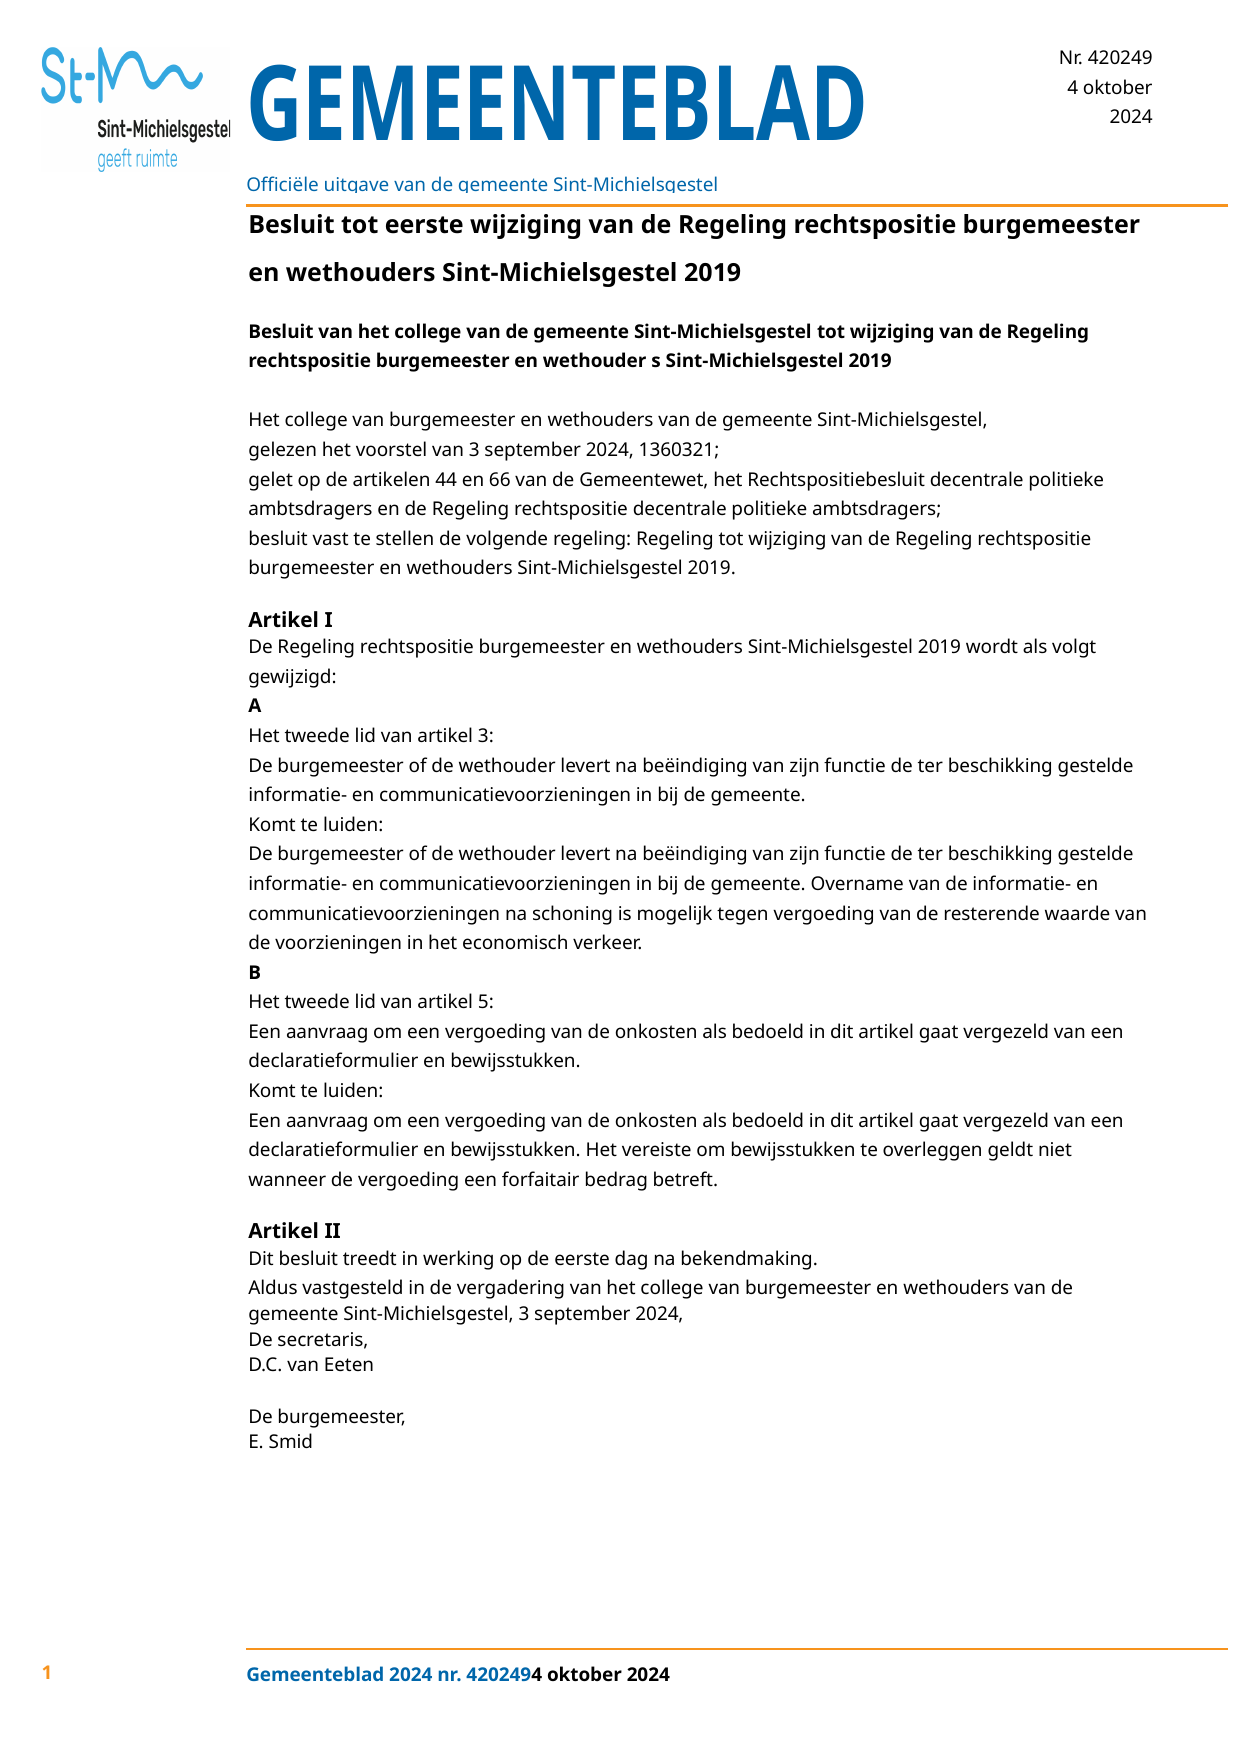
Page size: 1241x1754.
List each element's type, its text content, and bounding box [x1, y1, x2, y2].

text Een aanvraag om een vergoeding van de onkosten als bedoeld in dit artikel gaat vergezeld van een declaratieformulier en bewijsstukken. Het vereiste om bewijsstukken te overleggen geldt niet wanneer de vergoeding een forfaitair bedrag betreft. [248, 1107, 1152, 1192]
text Besluit van het college van de gemeente Sint-Michielsgestel tot wijziging van de Regeling rechtspositie burgemeester en wethouder s Sint-Michielsgestel 2019 [248, 318, 1152, 373]
text De Regeling rechtspositie burgemeester en wethouders Sint-Michielsgestel 2019 wordt als volgt gewijzigd: [248, 633, 1152, 689]
text B [248, 959, 1152, 984]
text De burgemeester, [248, 1403, 1152, 1429]
text Komt te luiden: [248, 811, 1152, 837]
text Aldus vastgesteld in de vergadering van het college van burgemeester en wethouders van de gemeente Sint-Michielsgestel, 3 september 2024, [248, 1274, 1152, 1326]
text Besluit tot eerste wijziging van de Regeling rechtspositie burgemeester en wethouders Sint-Michielsgestel 2019 [248, 207, 1152, 288]
text De burgemeester of de wethouder levert na beëindiging van zijn functie de ter beschikking gestelde informatie- en communicatievoorzieningen in bij de gemeente. [248, 752, 1152, 807]
text Het college van burgemeester en wethouders van de gemeente Sint-Michielsgestel, [248, 407, 1152, 432]
text Het tweede lid van artikel 3: [248, 722, 1152, 748]
text Artikel II [248, 1216, 1152, 1245]
text Komt te luiden: [248, 1077, 1152, 1103]
text besluit vast te stellen de volgende regeling: Regeling tot wijziging van de Regeling rechtspositie burgemeester en wethouders Sint-Michielsgestel 2019. [248, 525, 1152, 580]
text De burgemeester of de wethouder levert na beëindiging van zijn functie de ter beschikking gestelde informatie- en communicatievoorzieningen in bij de gemeente. Overname van de informatie- en communicatievoorzieningen na schoning is mogelijk tegen vergoeding van de resterende waarde van de voorzieningen in het economisch verkeer. [248, 841, 1152, 955]
text gelet op de artikelen 44 en 66 van de Gemeentewet, het Rechtspositiebesluit decentrale politieke ambtsdragers en de Regeling rechtspositie decentrale politieke ambtsdragers; [248, 466, 1152, 521]
text De secretaris, [248, 1326, 1152, 1352]
text Artikel I [248, 605, 1152, 633]
text E. Smid [248, 1429, 1152, 1454]
text Het tweede lid van artikel 5: [248, 988, 1152, 1014]
text A [248, 693, 1152, 718]
text Een aanvraag om een vergoeding van de onkosten als bedoeld in dit artikel gaat vergezeld van een declaratieformulier en bewijsstukken. [248, 1018, 1152, 1073]
picture [41, 47, 231, 172]
text D.C. van Eeten [248, 1352, 1152, 1377]
text Dit besluit treedt in werking op de eerste dag na bekendmaking. [248, 1245, 1152, 1271]
text gelezen het voorstel van 3 september 2024, 1360321; [248, 436, 1152, 462]
